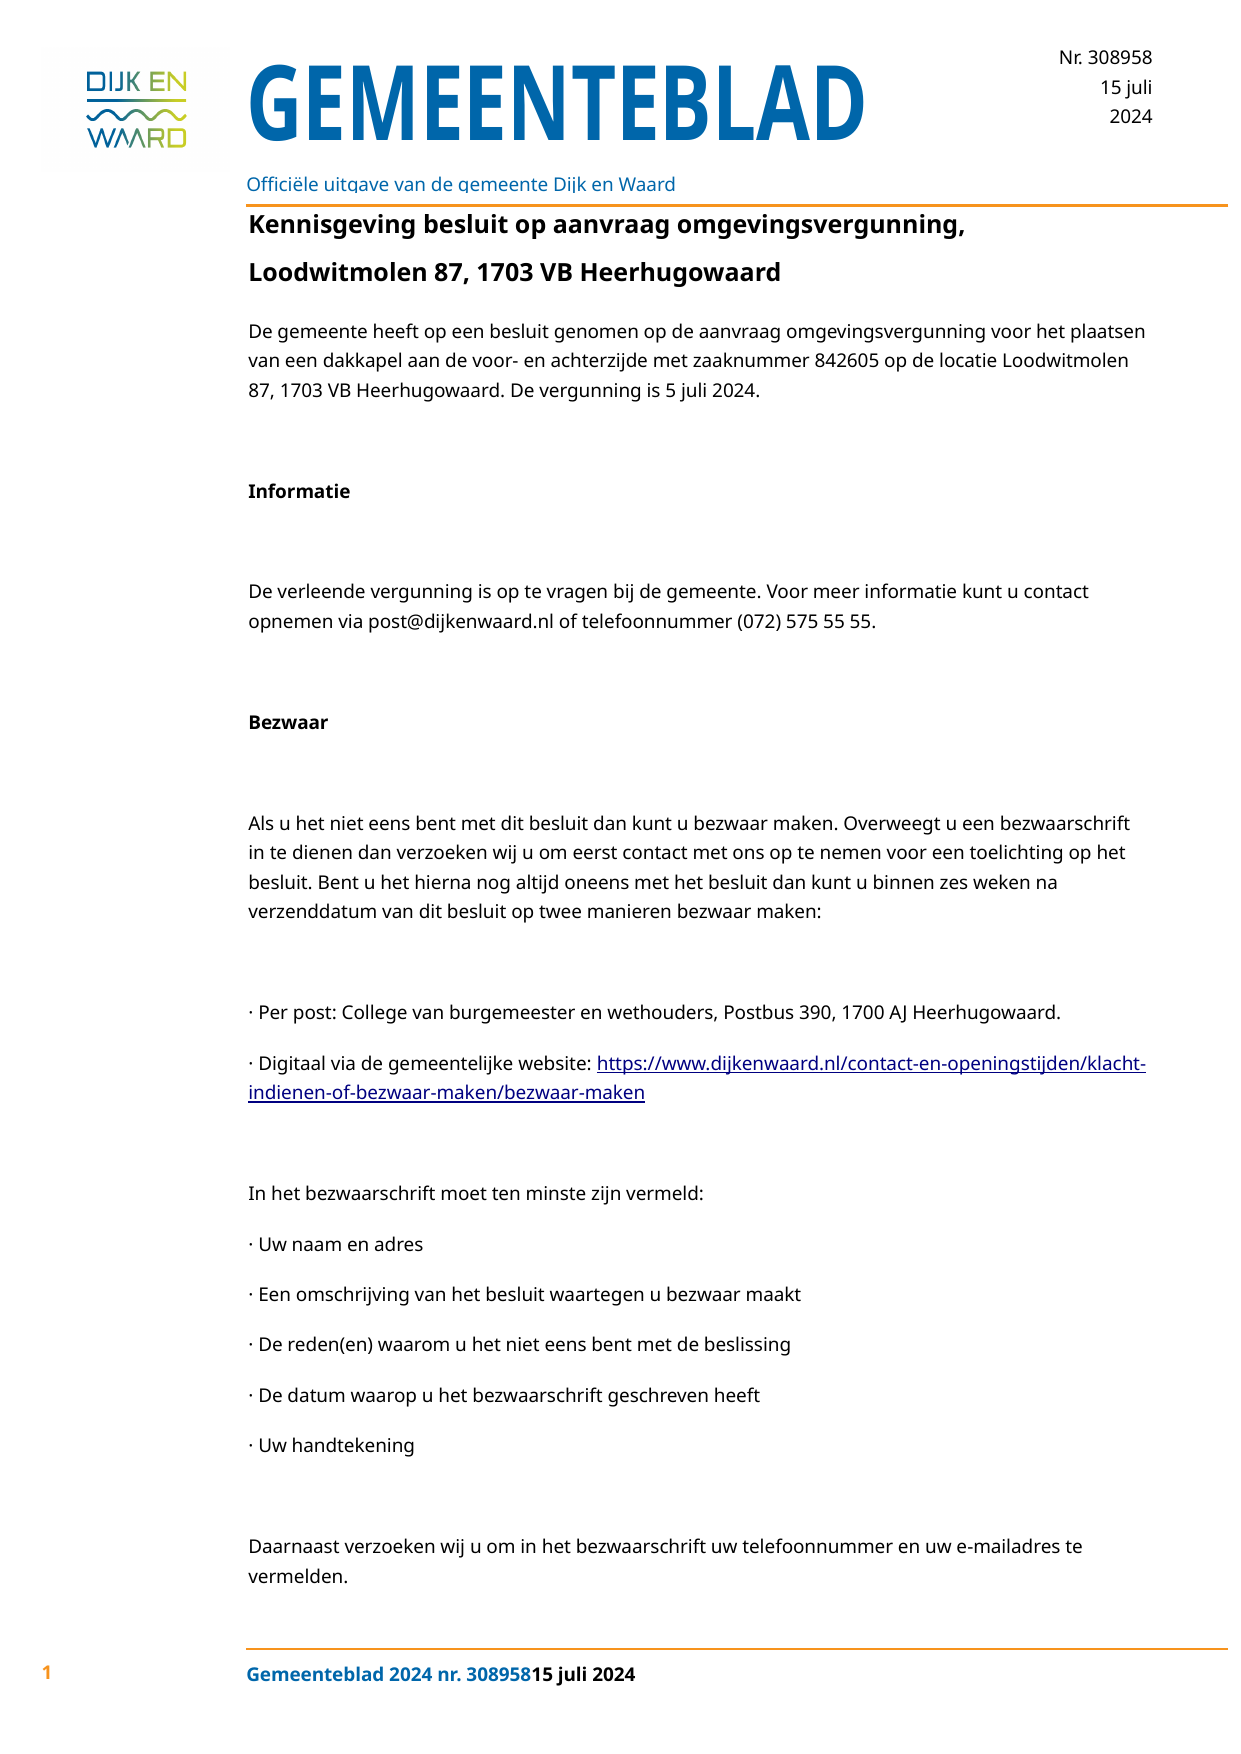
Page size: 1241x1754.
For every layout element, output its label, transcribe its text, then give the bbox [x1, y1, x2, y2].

text · Uw naam en adres [248, 1231, 1152, 1257]
text · Per post: College van burgemeester en wethouders, Postbus 390, 1700 AJ Heerhugowaard. [248, 999, 1152, 1025]
picture [41, 47, 231, 172]
text Bezwaar [248, 709, 1152, 735]
text · Digitaal via de gemeentelijke website: https://www.dijkenwaard.nl/contact-en-openingstijden/klacht-indienen-of-bezwaar-maken/bezwaar-maken [248, 1050, 1152, 1105]
text Daarnaast verzoeken wij u om in het bezwaarschrift uw telefoonnummer en uw e-mailadres te vermelden. [248, 1533, 1152, 1589]
text · Uw handtekening [248, 1432, 1152, 1458]
text · De datum waarop u het bezwaarschrift geschreven heeft [248, 1382, 1152, 1408]
text De gemeente heeft op een besluit genomen op de aanvraag omgevingsvergunning voor het plaatsen van een dakkapel aan de voor- en achterzijde met zaaknummer 842605 op de locatie Loodwitmolen 87, 1703 VB Heerhugowaard. De vergunning is 5 juli 2024. [248, 318, 1152, 403]
text In het bezwaarschrift moet ten minste zijn vermeld: [248, 1180, 1152, 1206]
text Kennisgeving besluit op aanvraag omgevingsvergunning, Loodwitmolen 87, 1703 VB Heerhugowaard [248, 207, 1152, 288]
text Informatie [248, 478, 1152, 504]
text · Een omschrijving van het besluit waartegen u bezwaar maakt [248, 1281, 1152, 1307]
text De verleende vergunning is op te vragen bij de gemeente. Voor meer informatie kunt u contact opnemen via post@dijkenwaard.nl of telefoonnummer (072) 575 55 55. [248, 579, 1152, 634]
text · De reden(en) waarom u het niet eens bent met de beslissing [248, 1332, 1152, 1357]
text Als u het niet eens bent met dit besluit dan kunt u bezwaar maken. Overweegt u een bezwaarschrift in te dienen dan verzoeken wij u om eerst contact met ons op te nemen voor een toelichting op het besluit. Bent u het hierna nog altijd oneens met het besluit dan kunt u binnen zes weken na verzenddatum van dit besluit op twee manieren bezwaar maken: [248, 810, 1152, 924]
